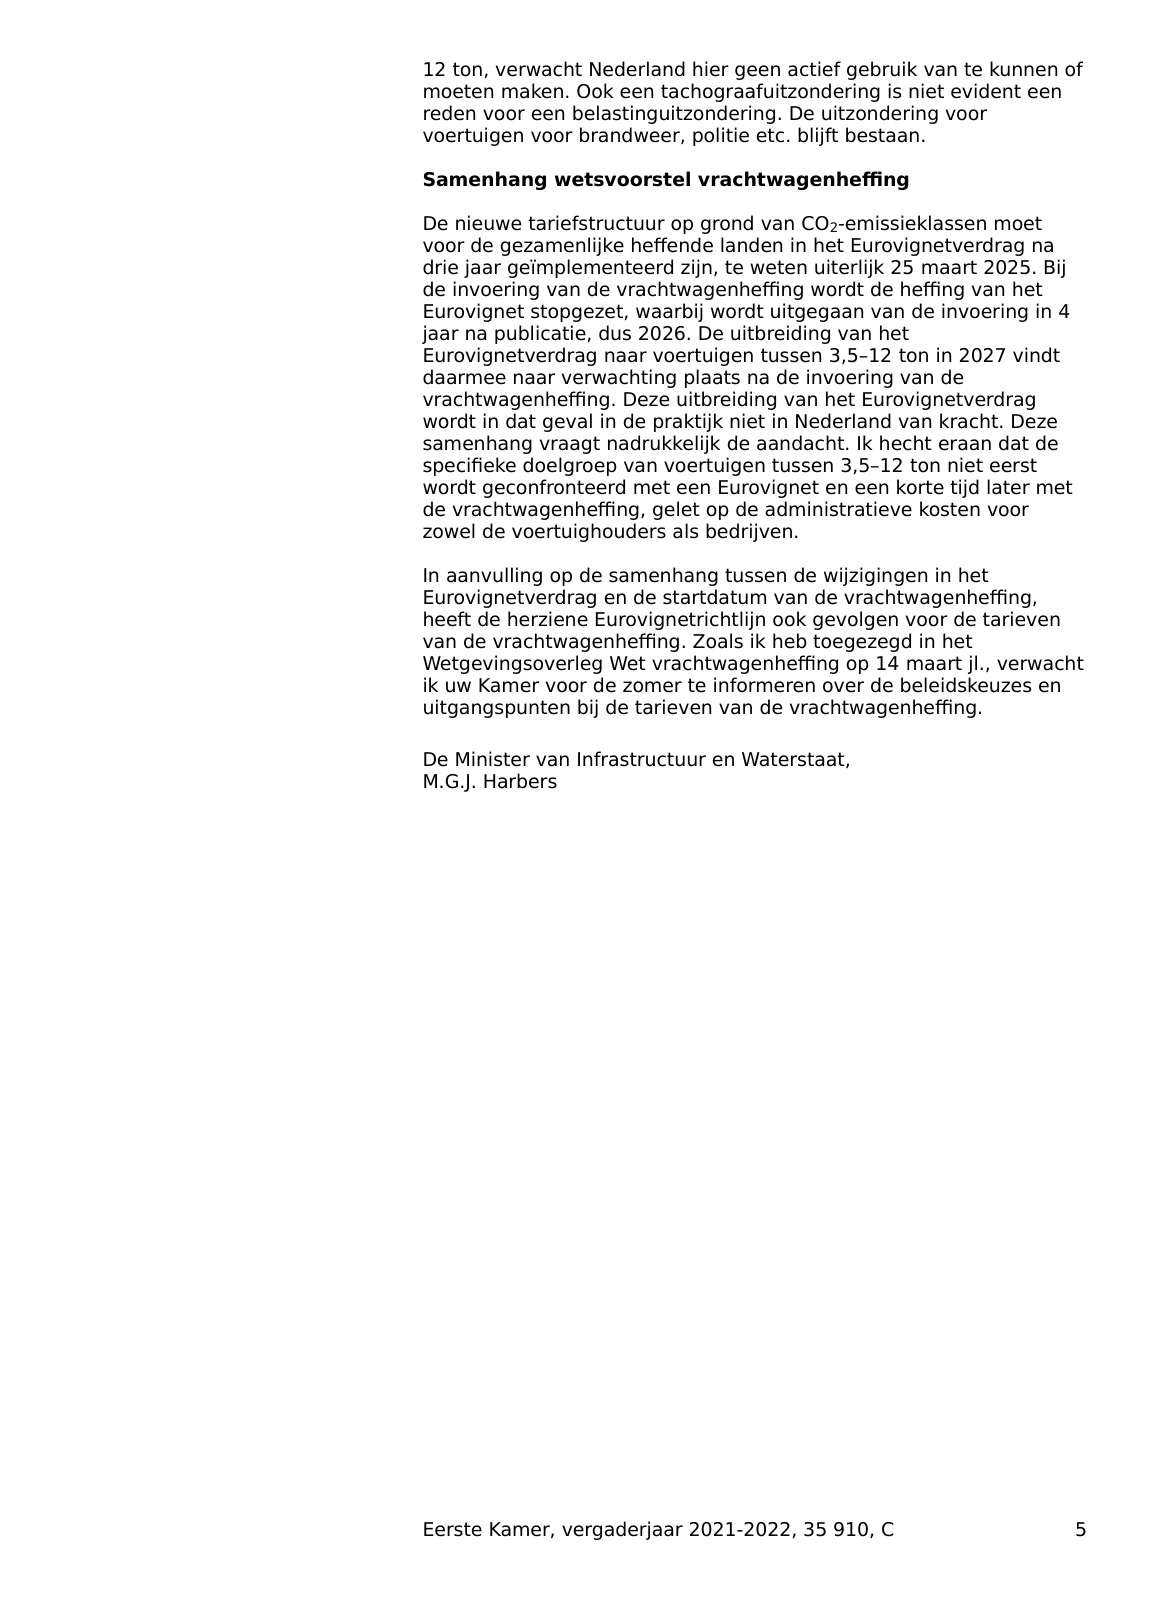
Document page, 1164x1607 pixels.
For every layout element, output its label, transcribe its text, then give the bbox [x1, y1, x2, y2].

subtitle Samenhang wetsvoorstel vrachtwagenheffing [422, 169, 1087, 191]
text De nieuwe tariefstructuur op grond van CO2-emissieklassen moet voor de gezamenlijke heffende landen in het Eurovignetverdrag na drie jaar geïmplementeerd zijn, te weten uiterlijk 25 maart 2025. Bij de invoering van de vrachtwagenheffing wordt de heffing van het Eurovignet stopgezet, waarbij wordt uitgegaan van de invoering in 4 jaar na publicatie, dus 2026. De uitbreiding van het Eurovignetverdrag naar voertuigen tussen 3,5–12 ton in 2027 vindt daarmee naar verwachting plaats na de invoering van de vrachtwagenheffing. Deze uitbreiding van het Eurovignetverdrag wordt in dat geval in de praktijk niet in Nederland van kracht. Deze samenhang vraagt nadrukkelijk de aandacht. Ik hecht eraan dat de specifieke doelgroep van voertuigen tussen 3,5–12 ton niet eerst wordt geconfronteerd met een Eurovignet en een korte tijd later met de vrachtwagenheffing, gelet op de administratieve kosten voor zowel de voertuighouders als bedrijven. [422, 213, 1087, 543]
text In aanvulling op de samenhang tussen de wijzigingen in het Eurovignetverdrag en de startdatum van de vrachtwagenheffing, heeft de herziene Eurovignetrichtlijn ook gevolgen voor de tarieven van de vrachtwagenheffing. Zoals ik heb toegezegd in het Wetgevingsoverleg Wet vrachtwagenheffing op 14 maart jl., verwacht ik uw Kamer voor de zomer te informeren over de beleidskeuzes en uitgangspunten bij de tarieven van de vrachtwagenheffing. [422, 565, 1087, 719]
text 12 ton, verwacht Nederland hier geen actief gebruik van te kunnen of moeten maken. Ook een tachograafuitzondering is niet evident een reden voor een belastinguitzondering. De uitzondering voor voertuigen voor brandweer, politie etc. blijft bestaan. [422, 59, 1087, 147]
text De Minister van Infrastructuur en Waterstaat, M.G.J. Harbers [422, 749, 1087, 793]
